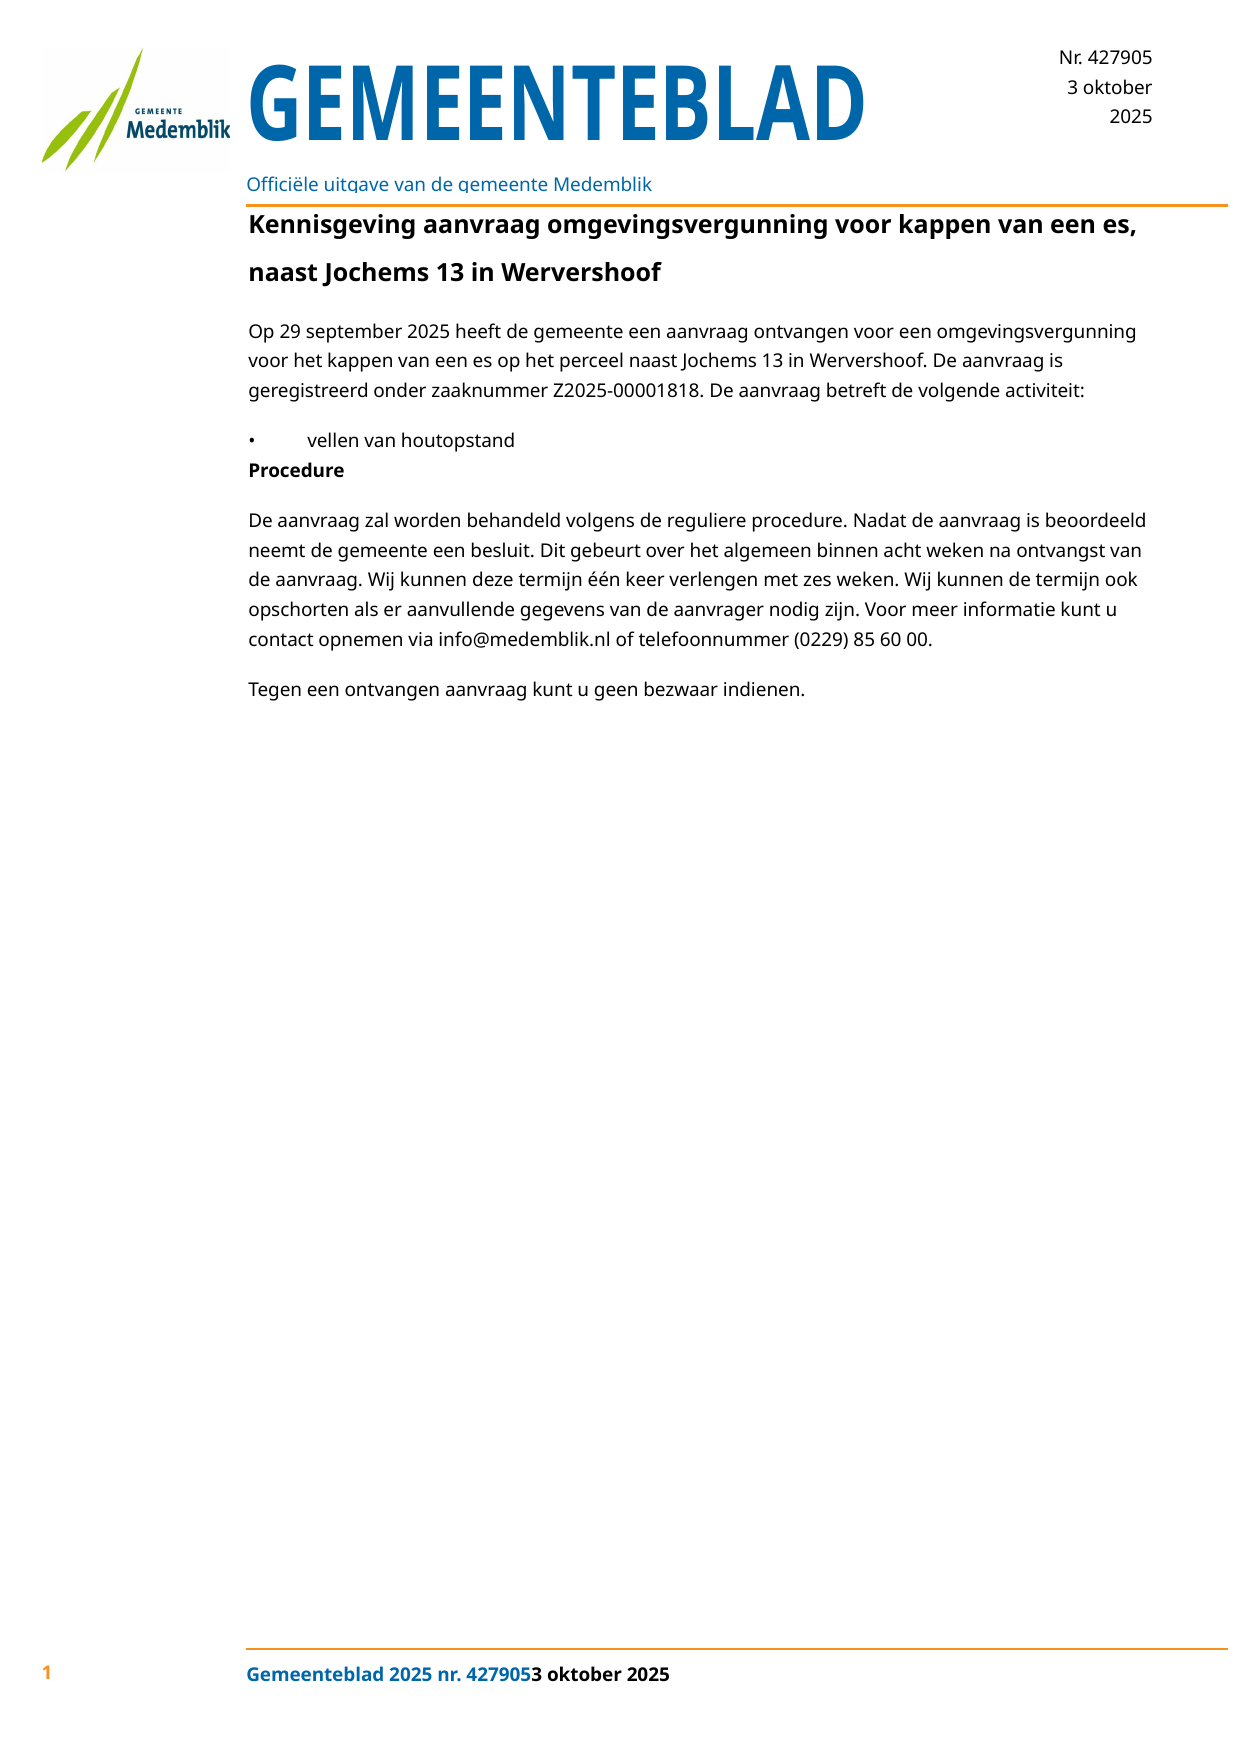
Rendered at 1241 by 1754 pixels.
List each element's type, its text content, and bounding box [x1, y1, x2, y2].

text Tegen een ontvangen aanvraag kunt u geen bezwaar indienen. [248, 676, 1152, 702]
text Procedure [248, 457, 1152, 483]
text Kennisgeving aanvraag omgevingsvergunning voor kappen van een es, naast Jochems 13 in Wervershoof [248, 207, 1152, 288]
list vellen van houtopstand [248, 427, 1152, 453]
text De aanvraag zal worden behandeld volgens de reguliere procedure. Nadat de aanvraag is beoordeeld neemt de gemeente een besluit. Dit gebeurt over het algemeen binnen acht weken na ontvangst van de aanvraag. Wij kunnen deze termijn één keer verlengen met zes weken. Wij kunnen de termijn ook opschorten als er aanvullende gegevens van de aanvrager nodig zijn. Voor meer informatie kunt u contact opnemen via info@medemblik.nl of telefoonnummer (0229) 85 60 00. [248, 507, 1152, 652]
text Op 29 september 2025 heeft de gemeente een aanvraag ontvangen voor een omgevingsvergunning voor het kappen van een es op het perceel naast Jochems 13 in Wervershoof. De aanvraag is geregistreerd onder zaaknummer Z2025-00001818. De aanvraag betreft de volgende activiteit: [248, 318, 1152, 403]
picture [41, 47, 231, 172]
